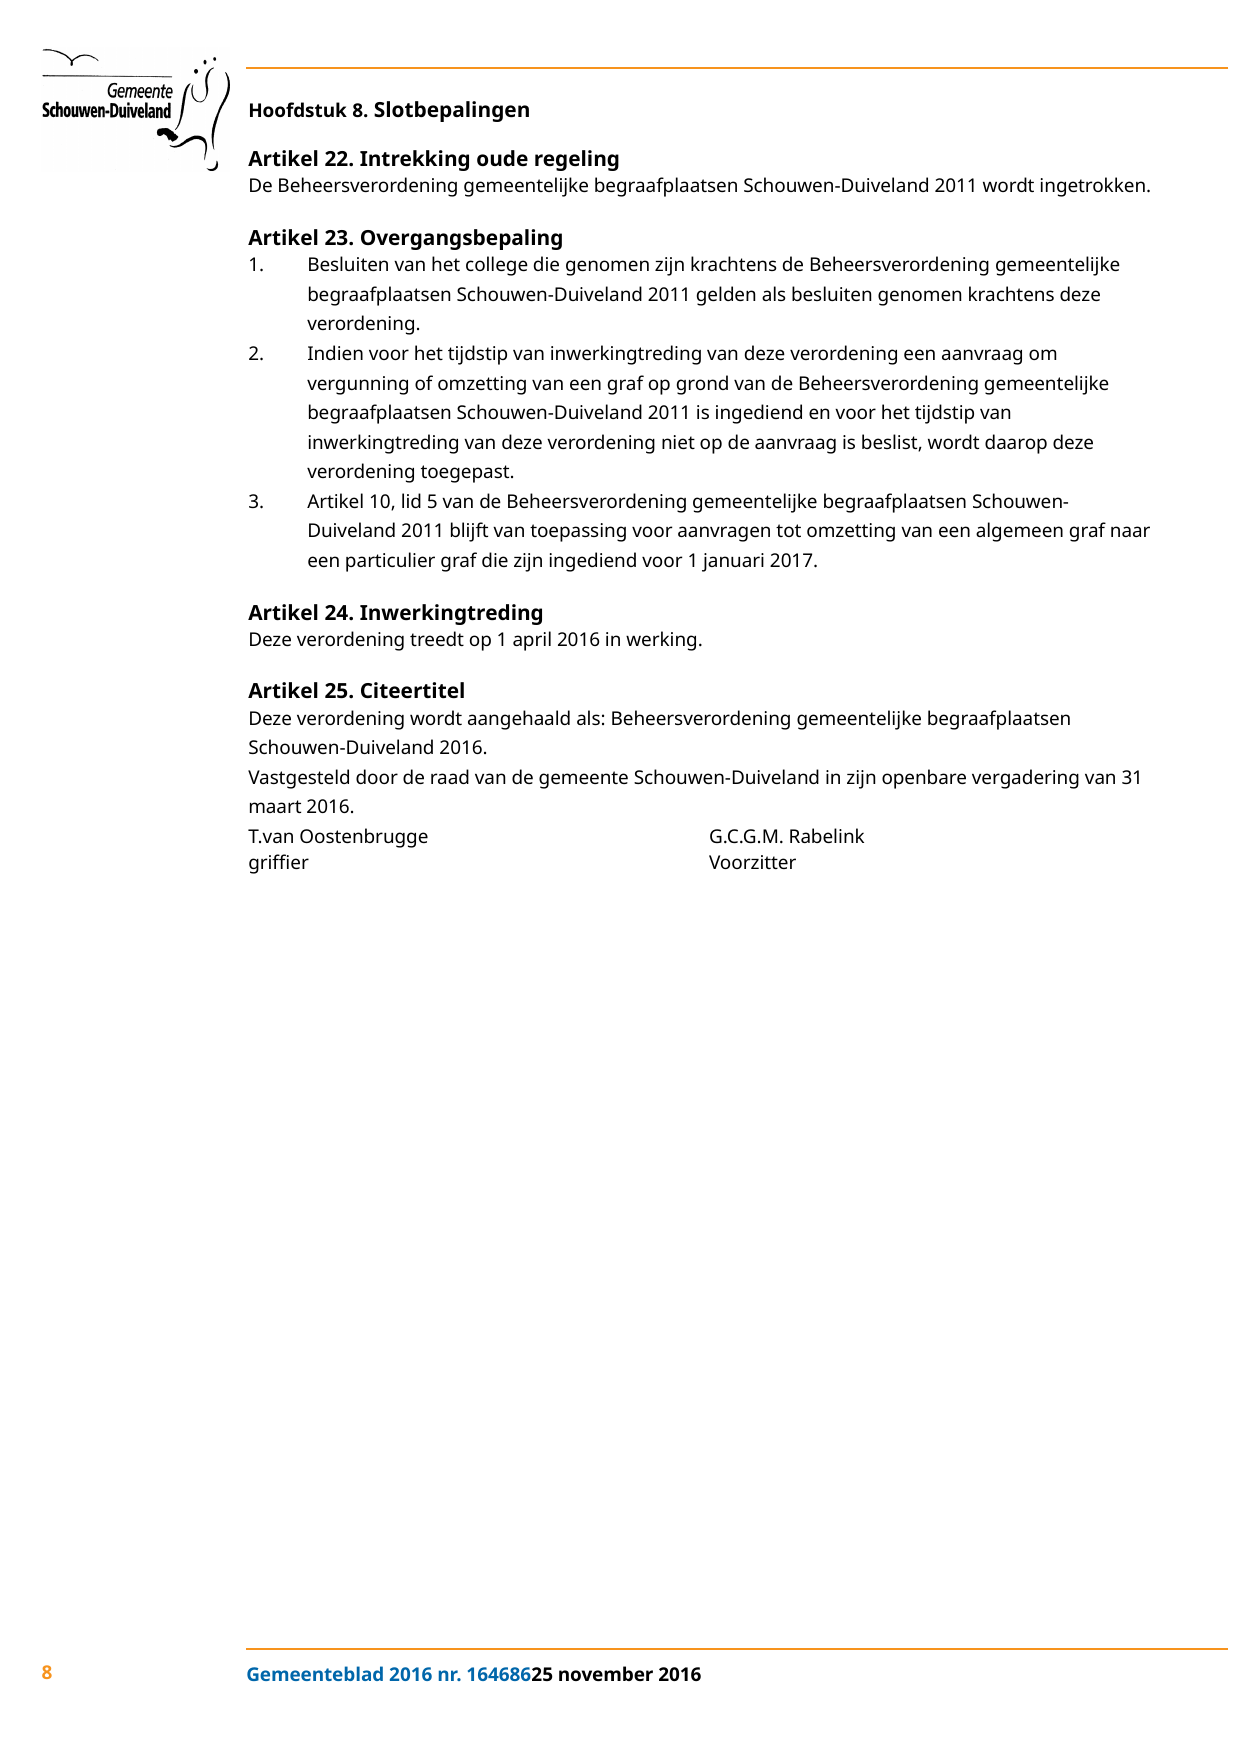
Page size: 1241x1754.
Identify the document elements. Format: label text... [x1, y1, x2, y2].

text Artikel 23. Overgangsbepaling [248, 223, 1152, 251]
list Indien voor het tijdstip van inwerkingtreding van deze verordening een aanvraag om vergunning of omzetting van een graf op grond van de Beheersverordening gemeentelijke begraafplaatsen Schouwen-Duiveland 2011 is ingediend en voor het tijdstip van inwerkingtreding van deze verordening niet op de aanvraag is beslist, wordt daarop deze verordening toegepast. [248, 340, 1152, 484]
text Vastgesteld door de raad van de gemeente Schouwen-Duiveland in zijn openbare vergadering van 31 maart 2016. [248, 764, 1152, 819]
text Artikel 25. Citeertitel [248, 676, 1152, 705]
table_header T.van Oostenbrugge [248, 823, 709, 849]
text Deze verordening wordt aangehaald als: Beheersverordening gemeentelijke begraafplaatsen Schouwen-Duiveland 2016. [248, 705, 1152, 760]
text Artikel 24. Inwerkingtreding [248, 598, 1152, 626]
table_header G.C.G.M. Rabelink [709, 823, 1152, 849]
text Artikel 22. Intrekking oude regeling [248, 144, 1152, 172]
table_cell griffier [248, 849, 709, 875]
text Hoofdstuk 8. Slotbepalingen [248, 95, 1152, 123]
table_cell Voorzitter [709, 849, 1152, 875]
text Deze verordening treedt op 1 april 2016 in werking. [248, 626, 1152, 652]
list Besluiten van het college die genomen zijn krachtens de Beheersverordening gemeentelijke begraafplaatsen Schouwen-Duiveland 2011 gelden als besluiten genomen krachtens deze verordening. [248, 251, 1152, 336]
picture [41, 47, 231, 172]
list Artikel 10, lid 5 van de Beheersverordening gemeentelijke begraafplaatsen Schouwen-Duiveland 2011 blijft van toepassing voor aanvragen tot omzetting van een algemeen graf naar een particulier graf die zijn ingediend voor 1 januari 2017. [248, 488, 1152, 573]
text De Beheersverordening gemeentelijke begraafplaatsen Schouwen-Duiveland 2011 wordt ingetrokken. [248, 172, 1152, 198]
